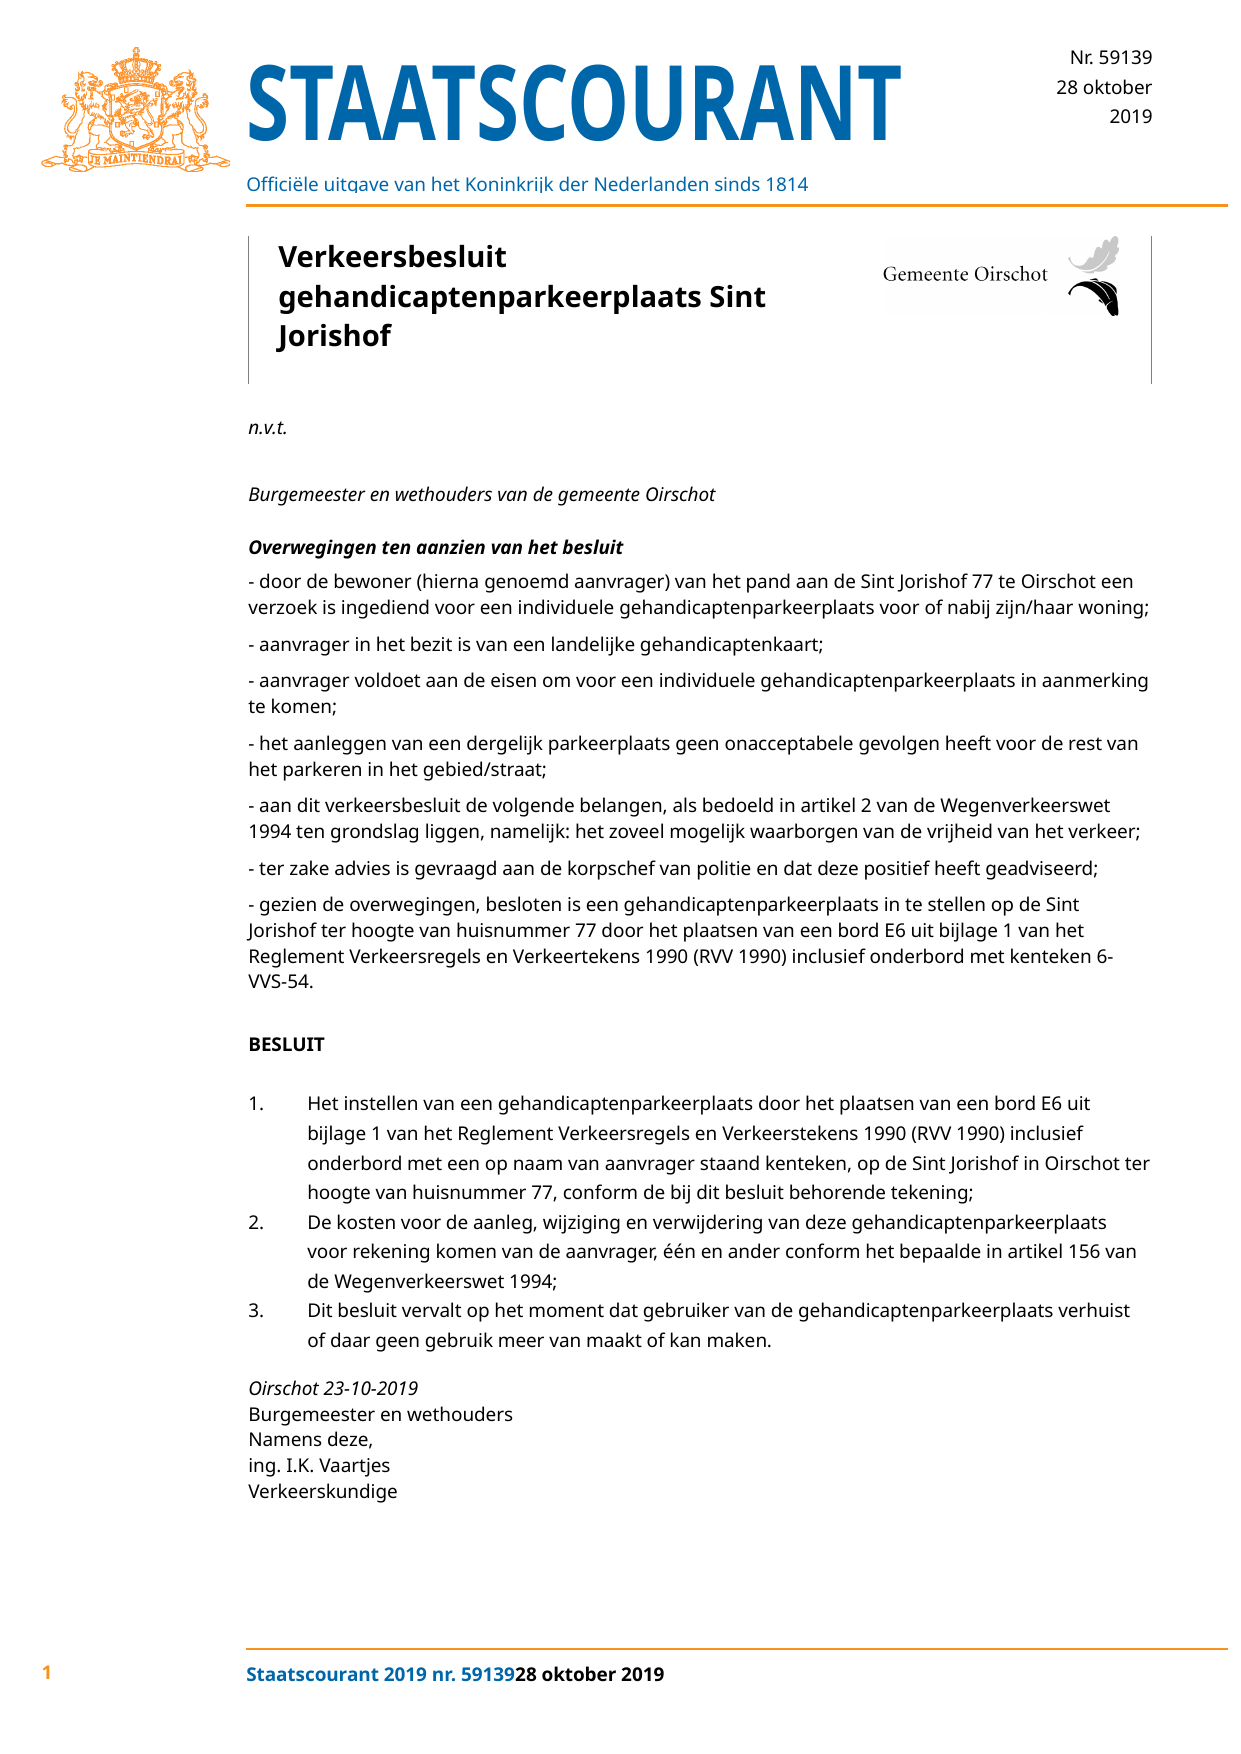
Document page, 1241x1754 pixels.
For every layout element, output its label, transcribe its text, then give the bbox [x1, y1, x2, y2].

list De kosten voor de aanleg, wijziging en verwijdering van deze gehandicaptenparkeerplaats voor rekening komen van de aanvrager, één en ander conform het bepaalde in artikel 156 van de Wegenverkeerswet 1994; [248, 1209, 1152, 1294]
text Overwegingen ten aanzien van het besluit [248, 534, 1152, 560]
table_header Verkeersbesluit gehandicaptenparkeerplaats Sint Jorishof [249, 236, 850, 384]
text - ter zake advies is gevraagd aan de korpschef van politie en dat deze positief heeft geadviseerd; [248, 855, 1152, 881]
text - het aanleggen van een dergelijk parkeerplaats geen onacceptabele gevolgen heeft voor de rest van het parkeren in het gebied/straat; [248, 730, 1152, 781]
text - aan dit verkeersbesluit de volgende belangen, als bedoeld in artikel 2 van de Wegenverkeerswet 1994 ten grondslag liggen, namelijk: het zoveel mogelijk waarborgen van de vrijheid van het verkeer; [248, 792, 1152, 844]
text - door de bewoner (hierna genoemd aanvrager) van het pand aan de Sint Jorishof 77 te Oirschot een verzoek is ingediend voor een individuele gehandicaptenparkeerplaats voor of nabij zijn/haar woning; [248, 568, 1152, 620]
text - aanvrager voldoet aan de eisen om voor een individuele gehandicaptenparkeerplaats in aanmerking te komen; [248, 668, 1152, 719]
text Verkeerskundige [248, 1478, 1152, 1504]
text BESLUIT [248, 1031, 1152, 1057]
text Oirschot 23-10-2019 [248, 1375, 1152, 1401]
text Burgemeester en wethouders van de gemeente Oirschot [248, 482, 1152, 507]
picture [882, 236, 1119, 316]
picture [41, 47, 231, 172]
text n.v.t. [248, 414, 1152, 440]
list Het instellen van een gehandicaptenparkeerplaats door het plaatsen van een bord E6 uit bijlage 1 van het Reglement Verkeersregels en Verkeerstekens 1990 (RVV 1990) inclusief onderbord met een op naam van aanvrager staand kenteken, op de Sint Jorishof in Oirschot ter hoogte van huisnummer 77, conform de bij dit besluit behorende tekening; [248, 1091, 1152, 1205]
text - gezien de overwegingen, besloten is een gehandicaptenparkeerplaats in te stellen op de Sint Jorishof ter hoogte van huisnummer 77 door het plaatsen van een bord E6 uit bijlage 1 van het Reglement Verkeersregels en Verkeertekens 1990 (RVV 1990) inclusief onderbord met kenteken 6-VVS-54. [248, 891, 1152, 994]
table_header [850, 236, 1151, 384]
text - aanvrager in het bezit is van een landelijke gehandicaptenkaart; [248, 631, 1152, 657]
text Namens deze, [248, 1426, 1152, 1452]
list Dit besluit vervalt op het moment dat gebruiker van de gehandicaptenparkeerplaats verhuist of daar geen gebruik meer van maakt of kan maken. [248, 1298, 1152, 1353]
text ing. I.K. Vaartjes [248, 1452, 1152, 1478]
text Burgemeester en wethouders [248, 1401, 1152, 1426]
